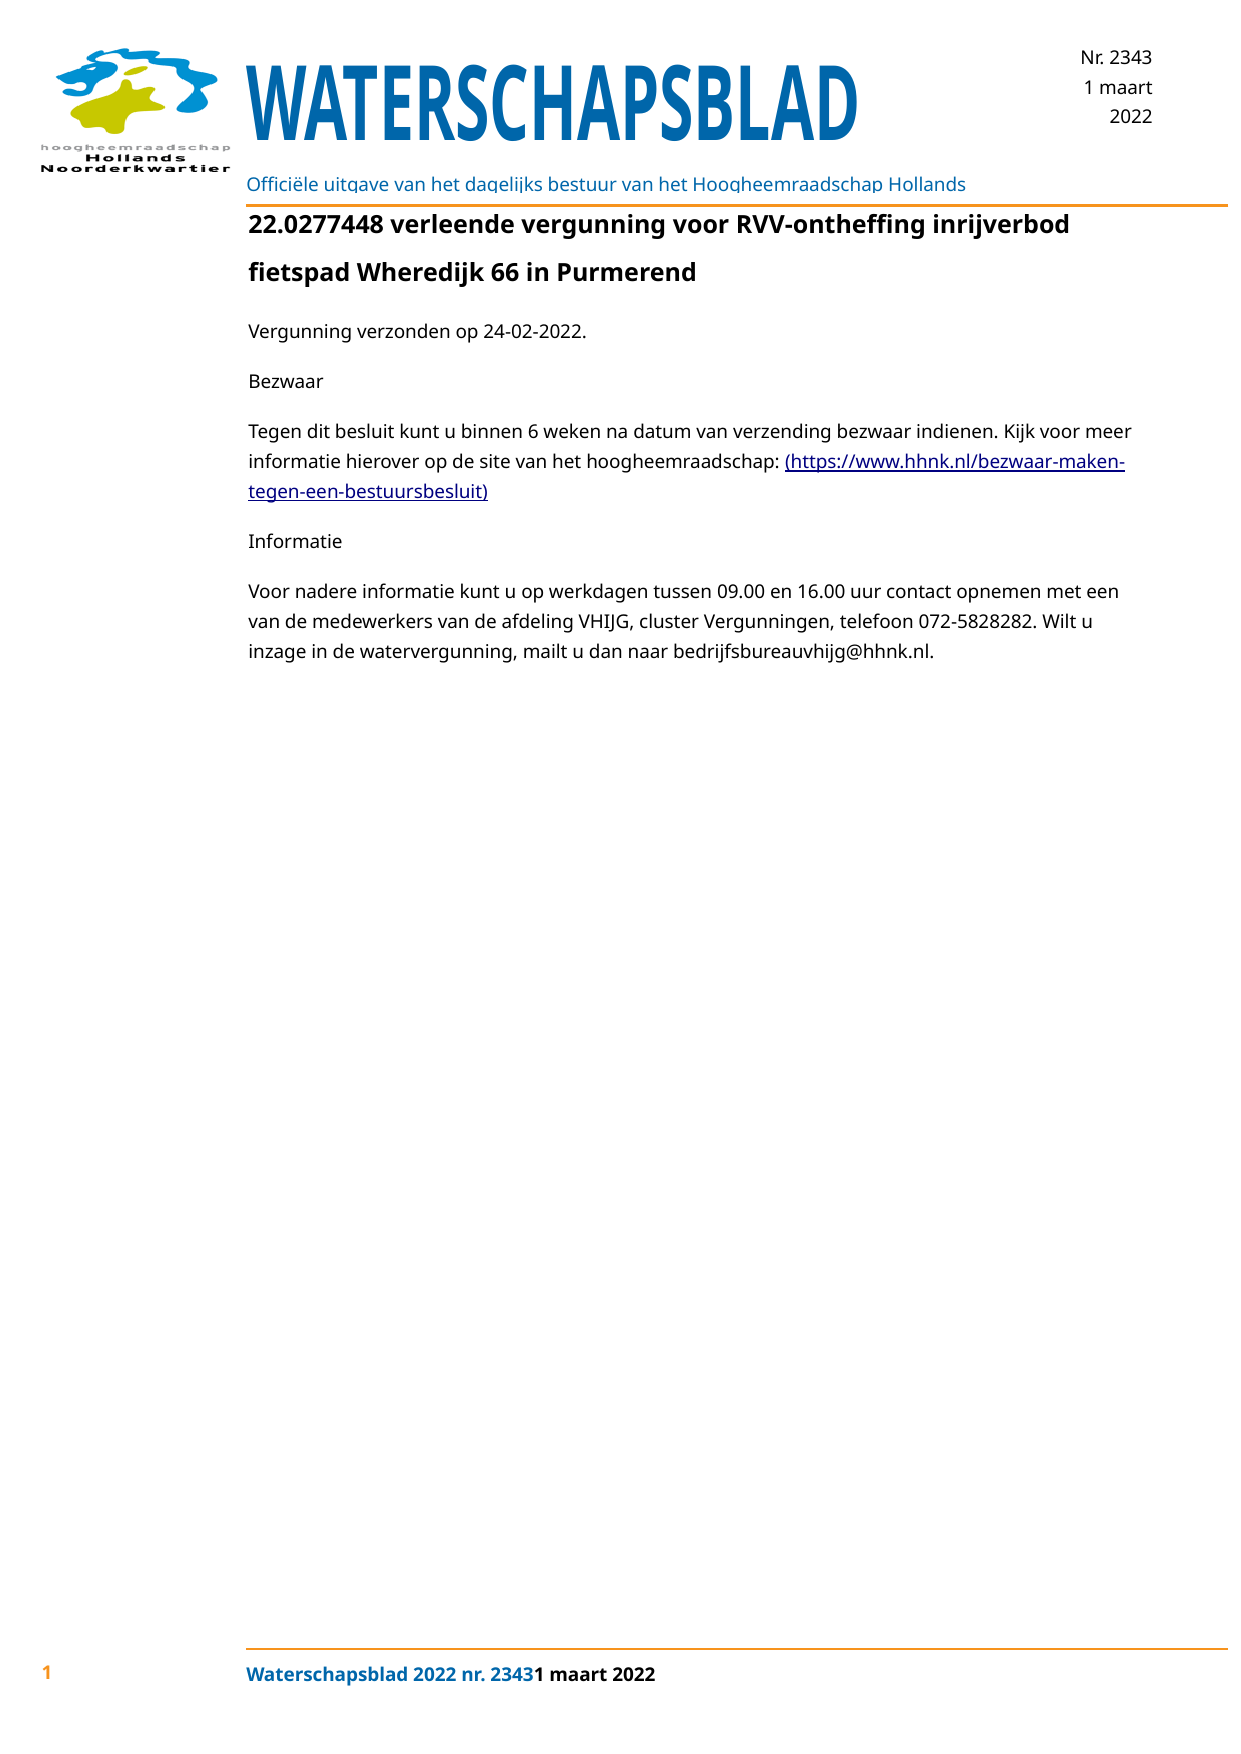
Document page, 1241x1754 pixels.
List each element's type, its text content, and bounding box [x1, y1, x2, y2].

text Voor nadere informatie kunt u op werkdagen tussen 09.00 en 16.00 uur contact opnemen met een van de medewerkers van de afdeling VHIJG, cluster Vergunningen, telefoon 072-5828282. Wilt u inzage in de watervergunning, mailt u dan naar bedrijfsbureauvhijg@hhnk.nl. [248, 579, 1152, 664]
text Informatie [248, 528, 1152, 554]
text Tegen dit besluit kunt u binnen 6 weken na datum van verzending bezwaar indienen. Kijk voor meer informatie hierover op de site van het hoogheemraadschap: (https://www.hhnk.nl/bezwaar-maken-tegen-een-bestuursbesluit) [248, 419, 1152, 504]
text Vergunning verzonden op 24-02-2022. [248, 318, 1152, 344]
text 22.0277448 verleende vergunning voor RVV-ontheffing inrijverbod fietspad Wheredijk 66 in Purmerend [248, 207, 1152, 288]
text Bezwaar [248, 368, 1152, 394]
picture [41, 47, 231, 172]
